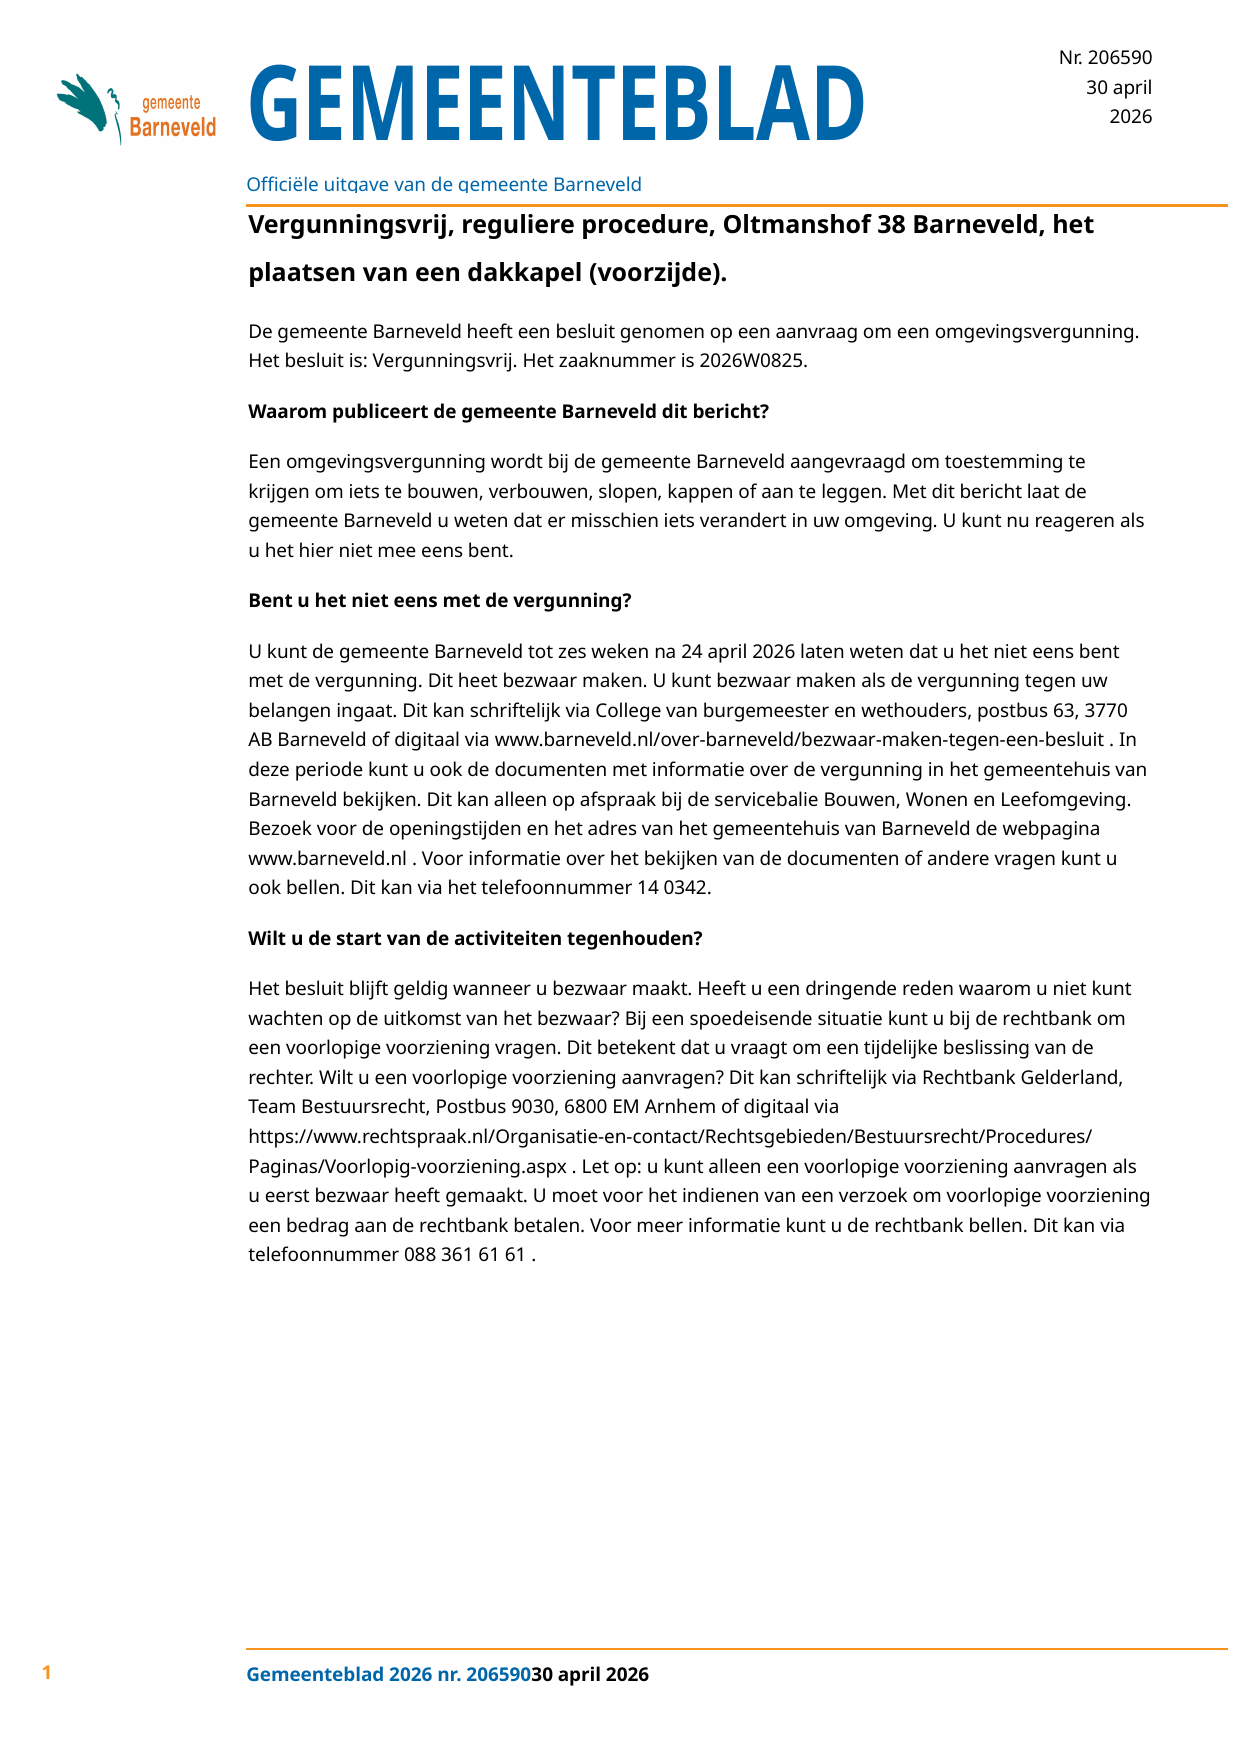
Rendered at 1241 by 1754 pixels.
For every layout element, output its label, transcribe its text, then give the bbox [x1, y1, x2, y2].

text Bent u het niet eens met de vergunning? [248, 587, 1152, 613]
text De gemeente Barneveld heeft een besluit genomen op een aanvraag om een omgevingsvergunning. Het besluit is: Vergunningsvrij. Het zaaknummer is 2026W0825. [248, 318, 1152, 373]
text Een omgevingsvergunning wordt bij de gemeente Barneveld aangevraagd om toestemming te krijgen om iets te bouwen, verbouwen, slopen, kappen of aan te leggen. Met dit bericht laat de gemeente Barneveld u weten dat er misschien iets verandert in uw omgeving. U kunt nu reageren als u het hier niet mee eens bent. [248, 448, 1152, 563]
text U kunt de gemeente Barneveld tot zes weken na 24 april 2026 laten weten dat u het niet eens bent met de vergunning. Dit heet bezwaar maken. U kunt bezwaar maken als de vergunning tegen uw belangen ingaat. Dit kan schriftelijk via College van burgemeester en wethouders, postbus 63, 3770 AB Barneveld of digitaal via www.barneveld.nl/over-barneveld/bezwaar-maken-tegen-een-besluit . In deze periode kunt u ook de documenten met informatie over de vergunning in het gemeentehuis van Barneveld bekijken. Dit kan alleen op afspraak bij de servicebalie Bouwen, Wonen en Leefomgeving. Bezoek voor de openingstijden en het adres van het gemeentehuis van Barneveld de webpagina www.barneveld.nl . Voor informatie over het bekijken van de documenten of andere vragen kunt u ook bellen. Dit kan via het telefoonnummer 14 0342. [248, 638, 1152, 900]
text Vergunningsvrij, reguliere procedure, Oltmanshof 38 Barneveld, het plaatsen van een dakkapel (voorzijde). [248, 207, 1152, 288]
text Wilt u de start van de activiteiten tegenhouden? [248, 925, 1152, 951]
text Het besluit blijft geldig wanneer u bezwaar maakt. Heeft u een dringende reden waarom u niet kunt wachten op de uitkomst van het bezwaar? Bij een spoedeisende situatie kunt u bij de rechtbank om een voorlopige voorziening vragen. Dit betekent dat u vraagt om een tijdelijke beslissing van de rechter. Wilt u een voorlopige voorziening aanvragen? Dit kan schriftelijk via Rechtbank Gelderland, Team Bestuursrecht, Postbus 9030, 6800 EM Arnhem of digitaal via https://www.rechtspraak.nl/Organisatie-en-contact/Rechtsgebieden/Bestuursrecht/Procedures/Paginas/Voorlopig-voorziening.aspx . Let op: u kunt alleen een voorlopige voorziening aanvragen als u eerst bezwaar heeft gemaakt. U moet voor het indienen van een verzoek om voorlopige voorziening een bedrag aan de rechtbank betalen. Voor meer informatie kunt u de rechtbank bellen. Dit kan via telefoonnummer 088 361 61 61 . [248, 975, 1152, 1267]
picture [41, 47, 231, 172]
text Waarom publiceert de gemeente Barneveld dit bericht? [248, 398, 1152, 424]
